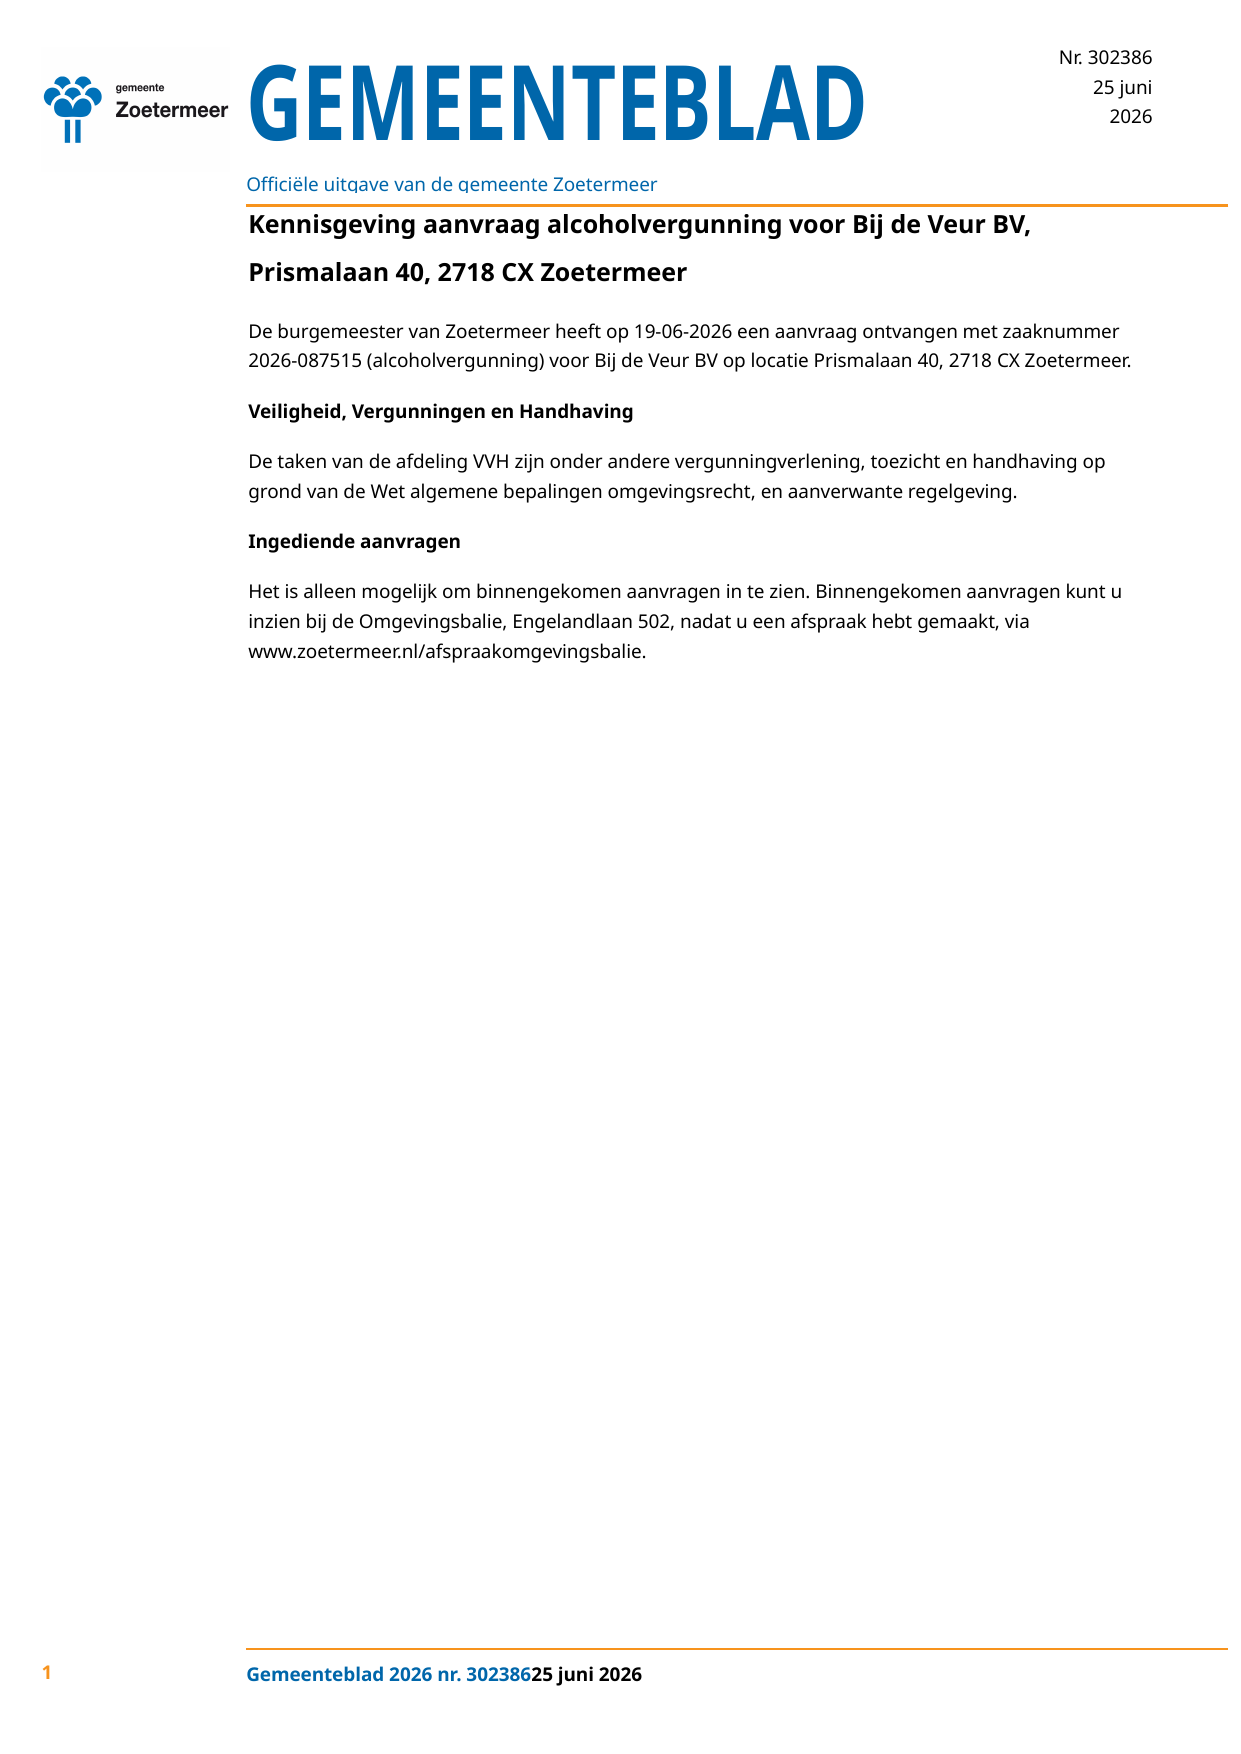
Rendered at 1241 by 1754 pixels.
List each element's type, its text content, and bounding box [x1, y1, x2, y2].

picture [41, 47, 231, 172]
text Ingediende aanvragen [248, 528, 1152, 554]
text Kennisgeving aanvraag alcoholvergunning voor Bij de Veur BV, Prismalaan 40, 2718 CX Zoetermeer [248, 207, 1152, 288]
text De burgemeester van Zoetermeer heeft op 19-06-2026 een aanvraag ontvangen met zaaknummer 2026-087515 (alcoholvergunning) voor Bij de Veur BV op locatie Prismalaan 40, 2718 CX Zoetermeer. [248, 318, 1152, 373]
text De taken van de afdeling VVH zijn onder andere vergunningverlening, toezicht en handhaving op grond van de Wet algemene bepalingen omgevingsrecht, en aanverwante regelgeving. [248, 448, 1152, 504]
text Veiligheid, Vergunningen en Handhaving [248, 398, 1152, 424]
text Het is alleen mogelijk om binnengekomen aanvragen in te zien. Binnengekomen aanvragen kunt u inzien bij de Omgevingsbalie, Engelandlaan 502, nadat u een afspraak hebt gemaakt, via www.zoetermeer.nl/afspraakomgevingsbalie. [248, 579, 1152, 664]
